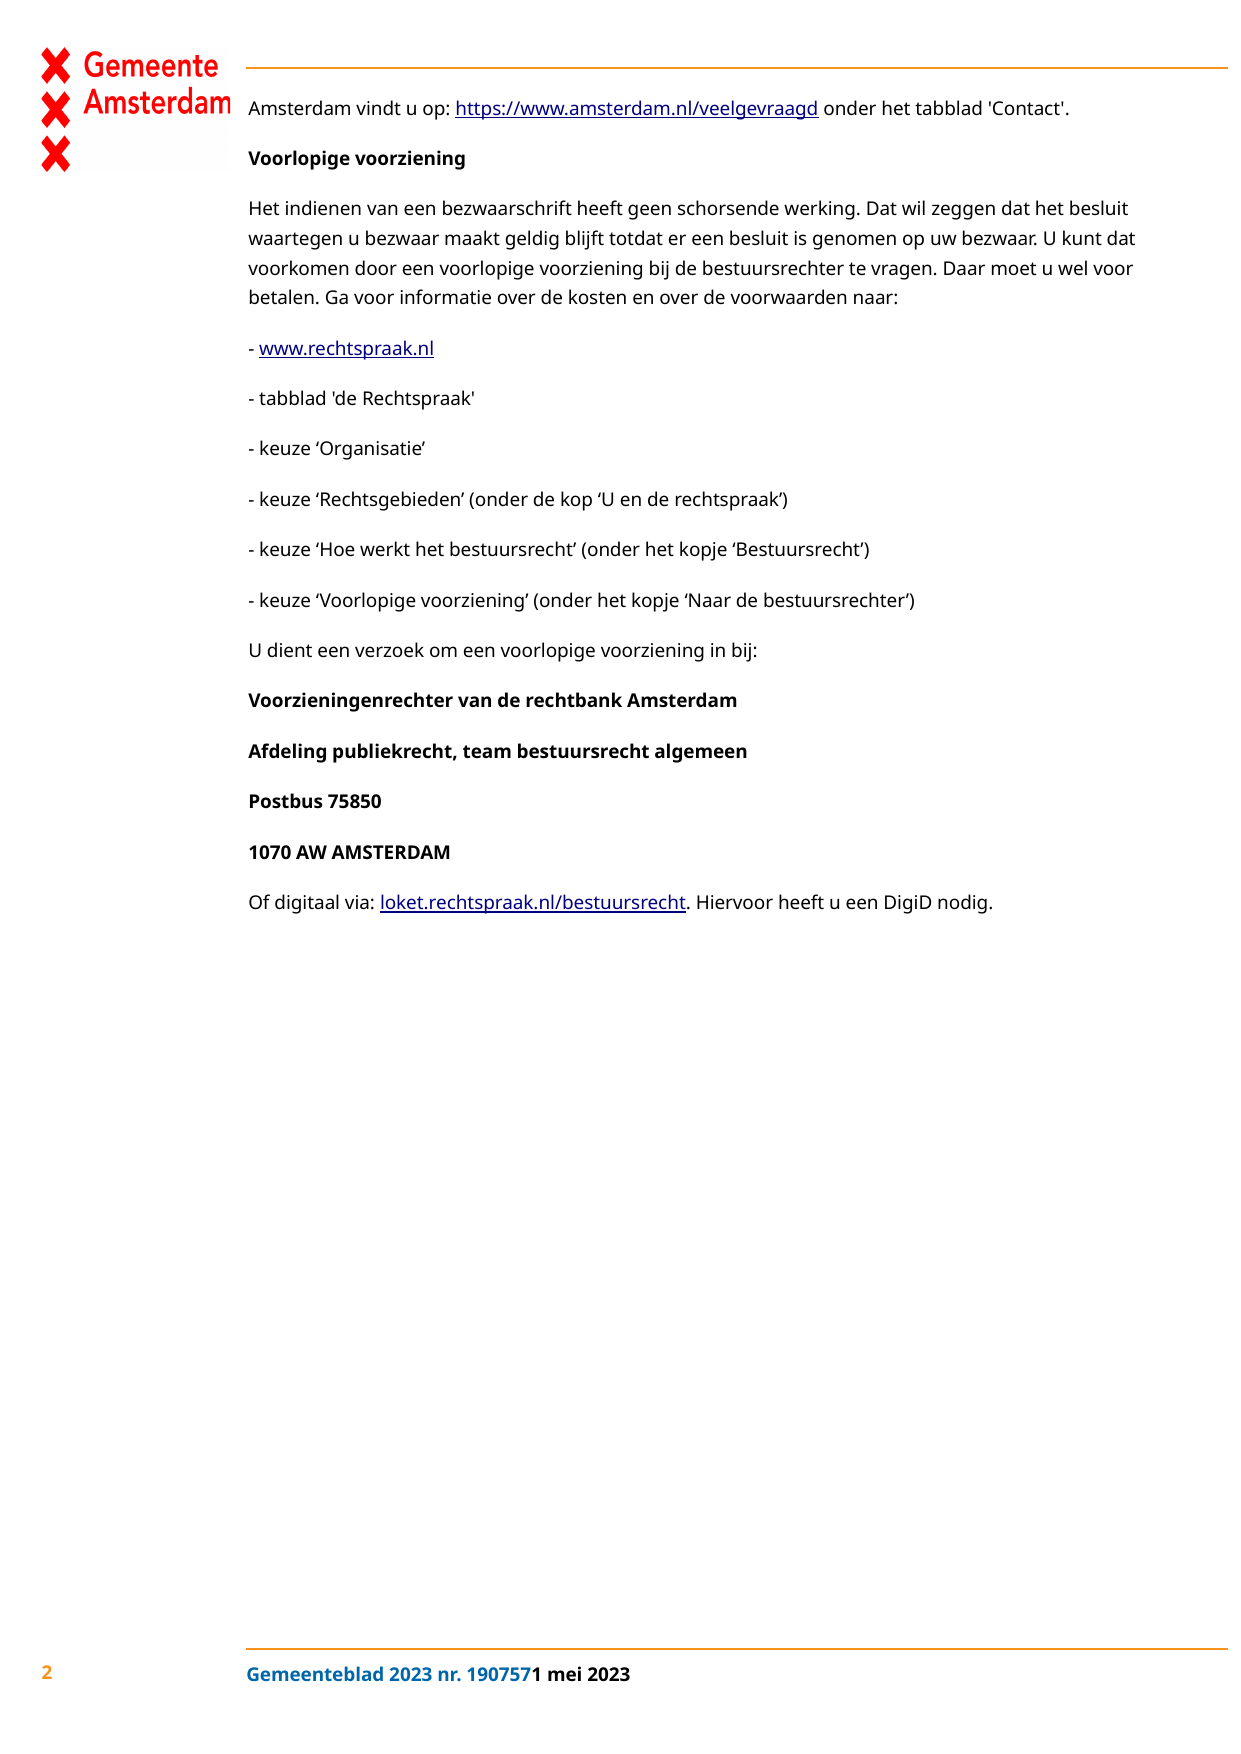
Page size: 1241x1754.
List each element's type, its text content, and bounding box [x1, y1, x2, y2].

text Voorlopige voorziening [248, 145, 1152, 171]
picture [41, 47, 231, 172]
text Postbus 75850 [248, 788, 1152, 814]
text Amsterdam vindt u op: https://www.amsterdam.nl/veelgevraagd onder het tabblad 'Contact'. [248, 95, 1152, 121]
text Afdeling publiekrecht, team bestuursrecht algemeen [248, 738, 1152, 764]
text 1070 AW AMSTERDAM [248, 839, 1152, 865]
text U dient een verzoek om een voorlopige voorziening in bij: [248, 637, 1152, 663]
text Of digitaal via: loket.rechtspraak.nl/bestuursrecht. Hiervoor heeft u een DigiD nodig. [248, 889, 1152, 915]
text - keuze ‘Organisatie’ [248, 436, 1152, 461]
text Voorzieningenrechter van de rechtbank Amsterdam [248, 688, 1152, 713]
text - tabblad 'de Rechtspraak' [248, 385, 1152, 411]
text - keuze ‘Voorlopige voorziening’ (onder het kopje ‘Naar de bestuursrechter’) [248, 587, 1152, 613]
text Het indienen van een bezwaarschrift heeft geen schorsende werking. Dat wil zeggen dat het besluit waartegen u bezwaar maakt geldig blijft totdat er een besluit is genomen op uw bezwaar. U kunt dat voorkomen door een voorlopige voorziening bij de bestuursrechter te vragen. Daar moet u wel voor betalen. Ga voor informatie over de kosten en over de voorwaarden naar: [248, 196, 1152, 310]
text - www.rechtspraak.nl [248, 335, 1152, 361]
text - keuze ‘Rechtsgebieden’ (onder de kop ‘U en de rechtspraak’) [248, 486, 1152, 512]
text - keuze ‘Hoe werkt het bestuursrecht’ (onder het kopje ‘Bestuursrecht’) [248, 536, 1152, 562]
